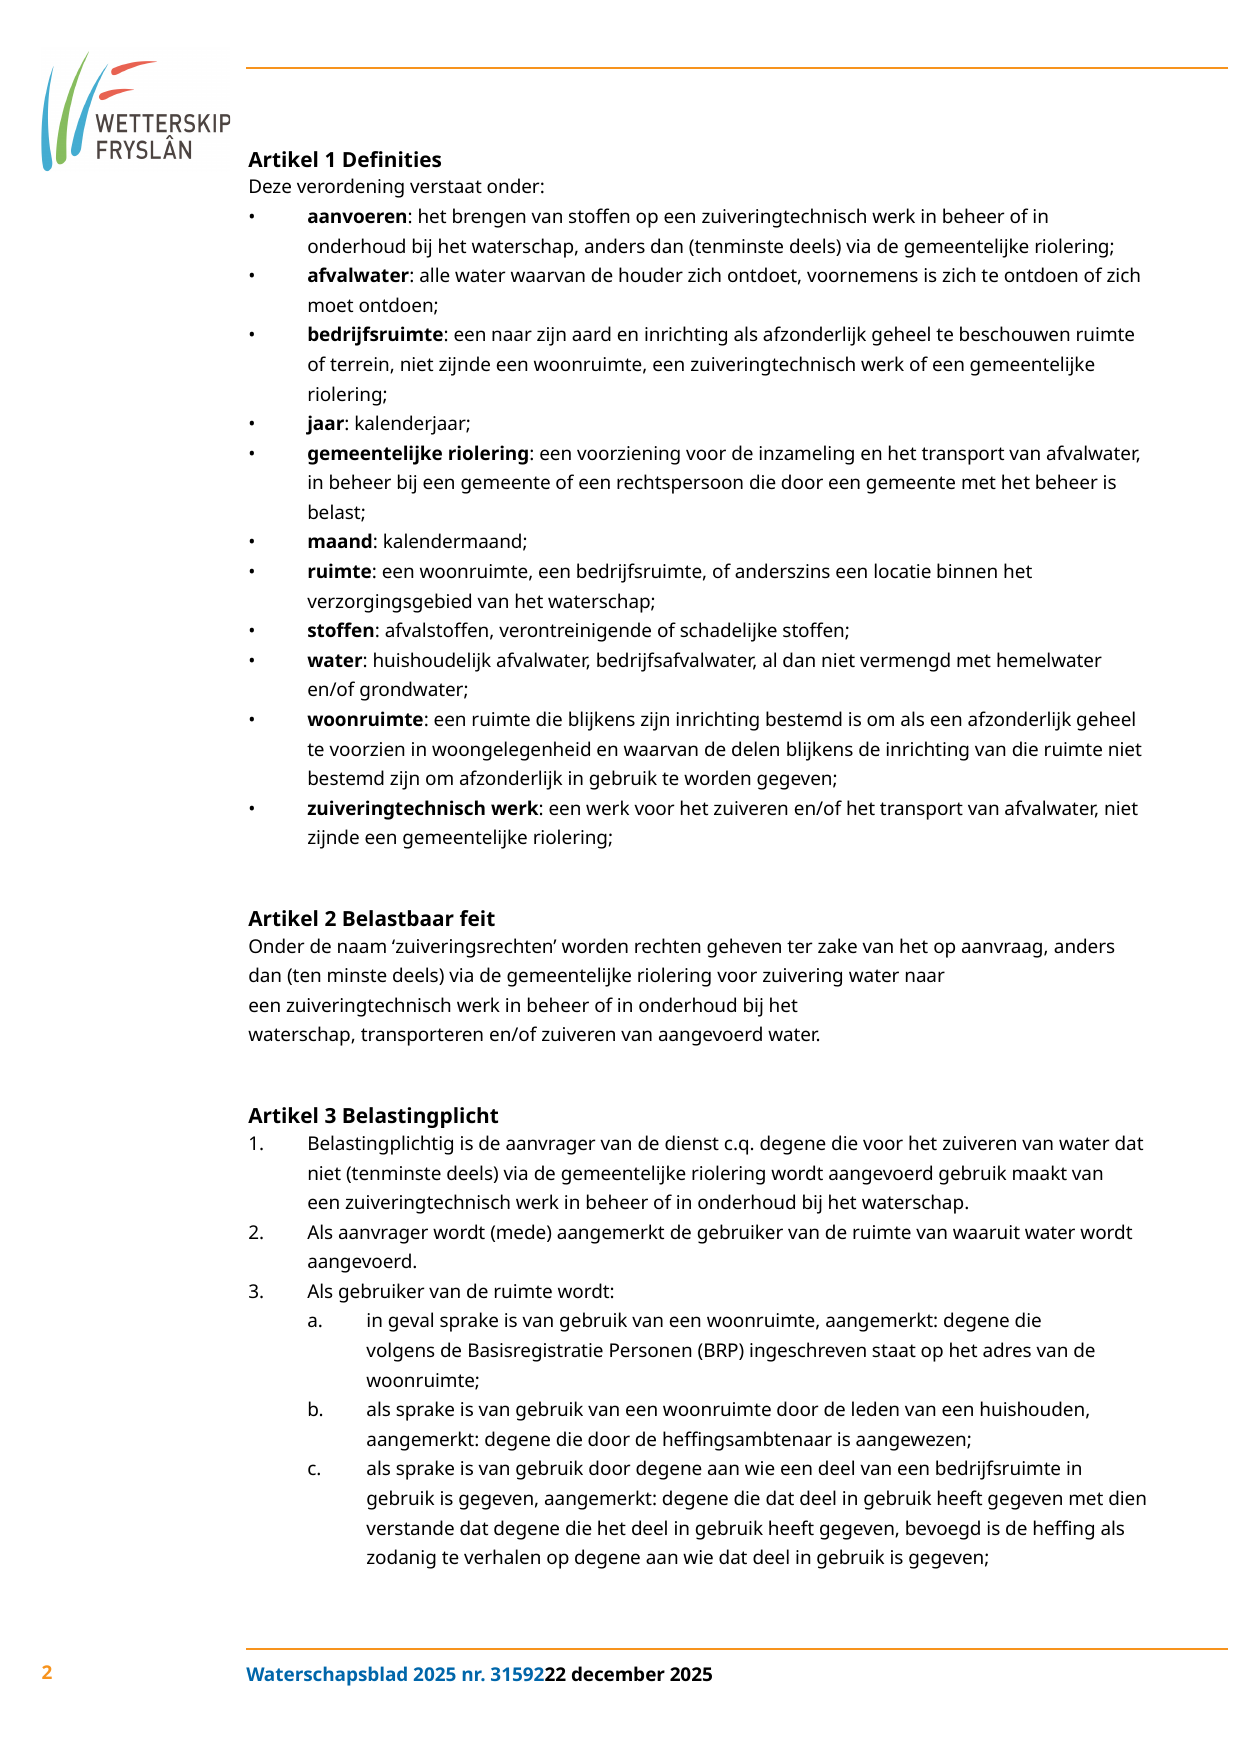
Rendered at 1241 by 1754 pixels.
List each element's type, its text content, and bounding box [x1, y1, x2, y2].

list als sprake is van gebruik door degene aan wie een deel van een bedrijfsruimte in gebruik is gegeven, aangemerkt: degene die dat deel in gebruik heeft gegeven met dien verstande dat degene die het deel in gebruik heeft gegeven, bevoegd is de heffing als zodanig te verhalen op degene aan wie dat deel in gebruik is gegeven; [307, 1456, 1152, 1570]
picture [41, 47, 231, 172]
text Artikel 1 Definities [248, 145, 1152, 174]
list aanvoeren: het brengen van stoffen op een zuiveringtechnisch werk in beheer of in onderhoud bij het waterschap, anders dan (tenminste deels) via de gemeentelijke riolering; [248, 203, 1152, 258]
list stoffen: afvalstoffen, verontreinigende of schadelijke stoffen; [248, 617, 1152, 643]
text Deze verordening verstaat onder: [248, 174, 1152, 199]
list als sprake is van gebruik van een woonruimte door de leden van een huishouden, aangemerkt: degene die door de heffingsambtenaar is aangewezen; [307, 1396, 1152, 1452]
list bedrijfsruimte: een naar zijn aard en inrichting als afzonderlijk geheel te beschouwen ruimte of terrein, niet zijnde een woonruimte, een zuiveringtechnisch werk of een gemeentelijke riolering; [248, 322, 1152, 406]
list water: huishoudelijk afvalwater, bedrijfsafvalwater, al dan niet vermengd met hemelwater en/of grondwater; [248, 647, 1152, 702]
list Als aanvrager wordt (mede) aangemerkt de gebruiker van de ruimte van waaruit water wordt aangevoerd. [248, 1219, 1152, 1274]
text Onder de naam ‘zuiveringsrechten’ worden rechten geheven ter zake van het op aanvraag, anders dan (ten minste deels) via de gemeentelijke riolering voor zuivering water naar een zuiveringtechnisch werk in beheer of in onderhoud bij het waterschap, transporteren en/of zuiveren van aangevoerd water. [248, 933, 1152, 1047]
list Belastingplichtig is de aanvrager van de dienst c.q. degene die voor het zuiveren van water dat niet (tenminste deels) via de gemeentelijke riolering wordt aangevoerd gebruik maakt van een zuiveringtechnisch werk in beheer of in onderhoud bij het waterschap. [248, 1130, 1152, 1215]
list in geval sprake is van gebruik van een woonruimte, aangemerkt: degene die volgens de Basisregistratie Personen (BRP) ingeschreven staat op het adres van de woonruimte; [307, 1308, 1152, 1392]
list woonruimte: een ruimte die blijkens zijn inrichting bestemd is om als een afzonderlijk geheel te voorzien in woongelegenheid en waarvan de delen blijkens de inrichting van die ruimte niet bestemd zijn om afzonderlijk in gebruik te worden gegeven; [248, 706, 1152, 791]
list maand: kalendermaand; [248, 529, 1152, 554]
list afvalwater: alle water waarvan de houder zich ontdoet, voornemens is zich te ontdoen of zich moet ontdoen; [248, 262, 1152, 318]
list jaar: kalenderjaar; [248, 410, 1152, 436]
text Artikel 3 Belastingplicht [248, 1102, 1152, 1130]
text Artikel 2 Belastbaar feit [248, 904, 1152, 933]
list Als gebruiker van de ruimte wordt: [248, 1278, 1152, 1304]
list gemeentelijke riolering: een voorziening voor de inzameling en het transport van afvalwater, in beheer bij een gemeente of een rechtspersoon die door een gemeente met het beheer is belast; [248, 440, 1152, 525]
list ruimte: een woonruimte, een bedrijfsruimte, of anderszins een locatie binnen het verzorgingsgebied van het waterschap; [248, 558, 1152, 613]
list zuiveringtechnisch werk: een werk voor het zuiveren en/of het transport van afvalwater, niet zijnde een gemeentelijke riolering; [248, 795, 1152, 850]
